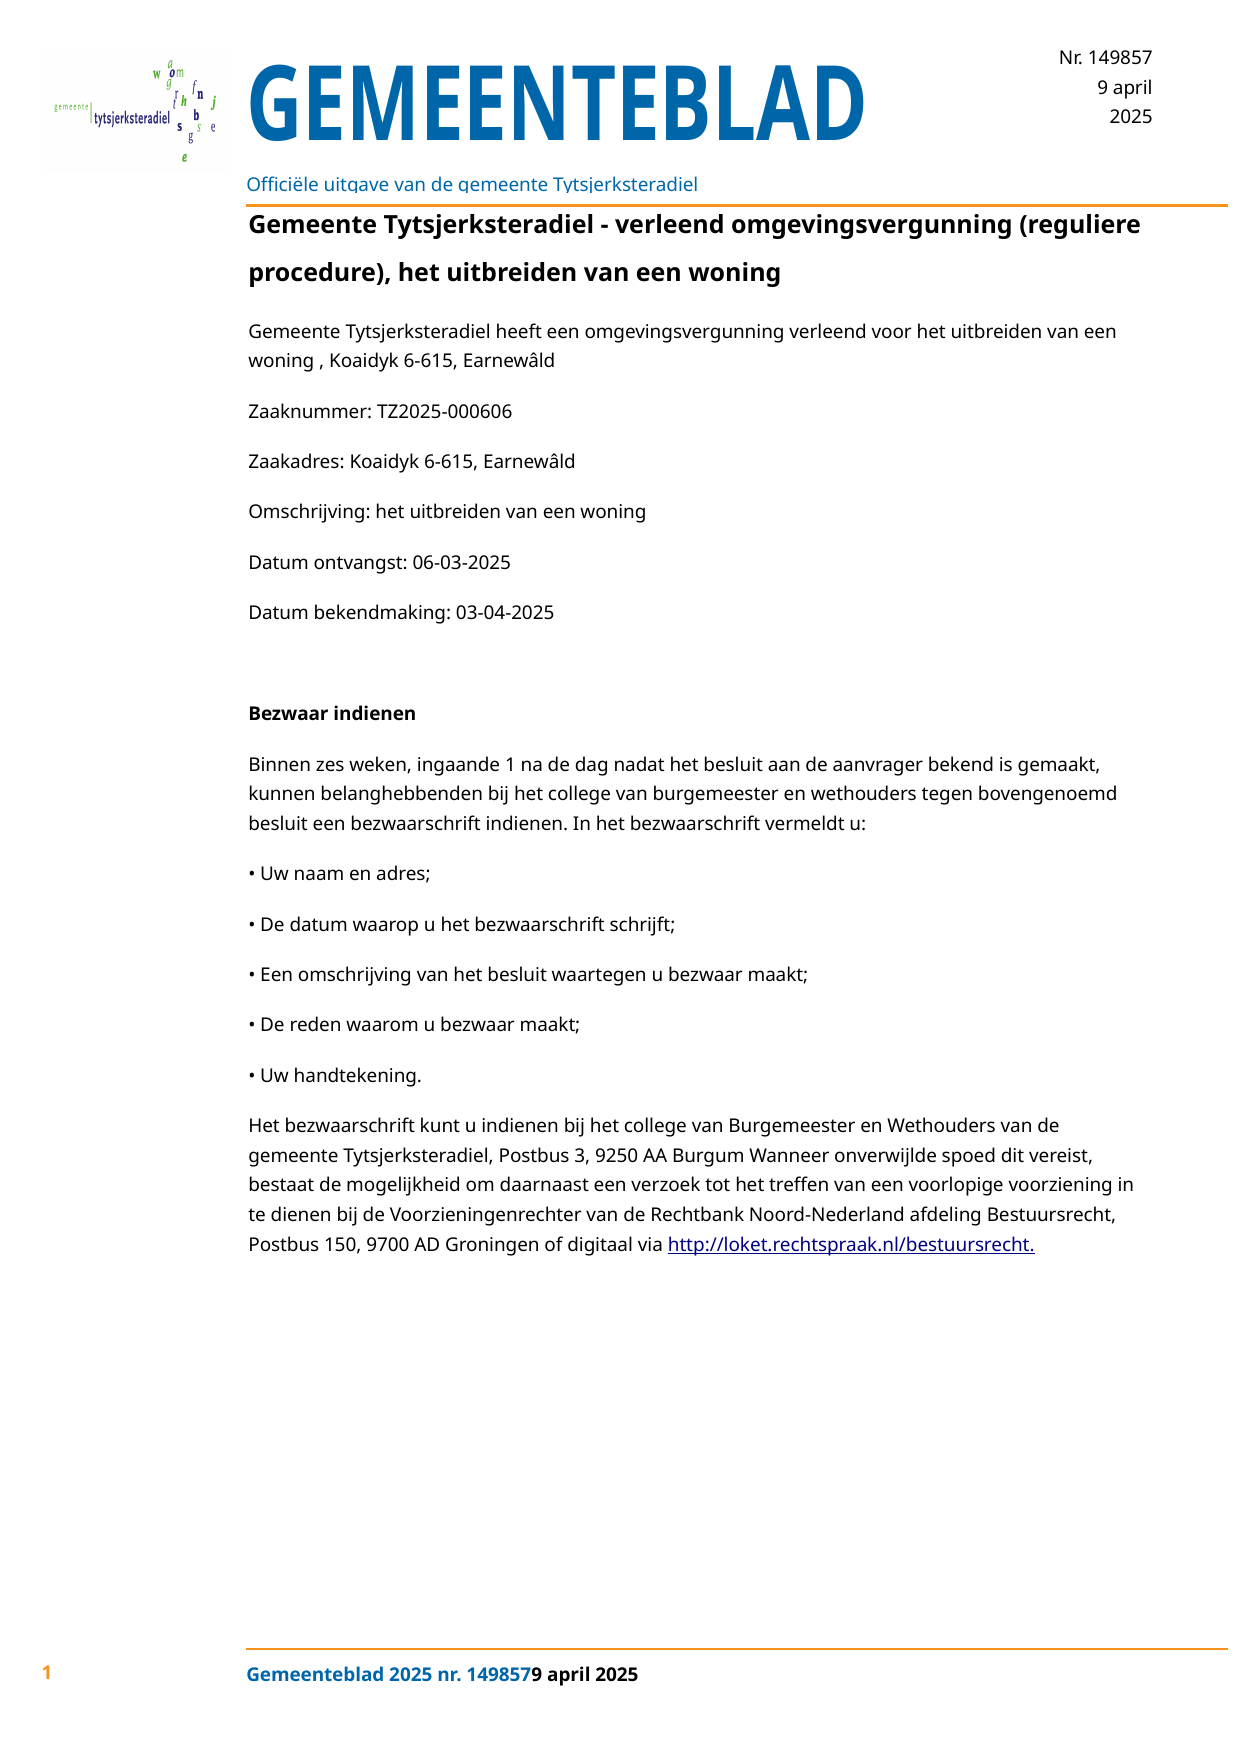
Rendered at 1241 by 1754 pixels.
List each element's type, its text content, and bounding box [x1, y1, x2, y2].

text Gemeente Tytsjerksteradiel - verleend omgevingsvergunning (reguliere procedure), het uitbreiden van een woning [248, 207, 1152, 288]
text • Uw naam en adres; [248, 860, 1152, 886]
text Het bezwaarschrift kunt u indienen bij het college van Burgemeester en Wethouders van de gemeente Tytsjerksteradiel, Postbus 3, 9250 AA Burgum Wanneer onverwijlde spoed dit vereist, bestaat de mogelijkheid om daarnaast een verzoek tot het treffen van een voorlopige voorziening in te dienen bij de Voorzieningenrechter van de Rechtbank Noord-Nederland afdeling Bestuursrecht, Postbus 150, 9700 AD Groningen of digitaal via http://loket.rechtspraak.nl/bestuursrecht. [248, 1112, 1152, 1257]
text • De datum waarop u het bezwaarschrift schrijft; [248, 911, 1152, 937]
text • De reden waarom u bezwaar maakt; [248, 1012, 1152, 1037]
picture [41, 47, 231, 172]
text Datum ontvangst: 06-03-2025 [248, 549, 1152, 575]
text Omschrijving: het uitbreiden van een woning [248, 499, 1152, 524]
text Zaakadres: Koaidyk 6-615, Earnewâld [248, 448, 1152, 474]
text Datum bekendmaking: 03-04-2025 [248, 599, 1152, 625]
text • Een omschrijving van het besluit waartegen u bezwaar maakt; [248, 961, 1152, 987]
text Gemeente Tytsjerksteradiel heeft een omgevingsvergunning verleend voor het uitbreiden van een woning , Koaidyk 6-615, Earnewâld [248, 318, 1152, 373]
text • Uw handtekening. [248, 1062, 1152, 1088]
text Binnen zes weken, ingaande 1 na de dag nadat het besluit aan de aanvrager bekend is gemaakt, kunnen belanghebbenden bij het college van burgemeester en wethouders tegen bovengenoemd besluit een bezwaarschrift indienen. In het bezwaarschrift vermeldt u: [248, 751, 1152, 836]
text Bezwaar indienen [248, 700, 1152, 726]
text Zaaknummer: TZ2025-000606 [248, 398, 1152, 424]
